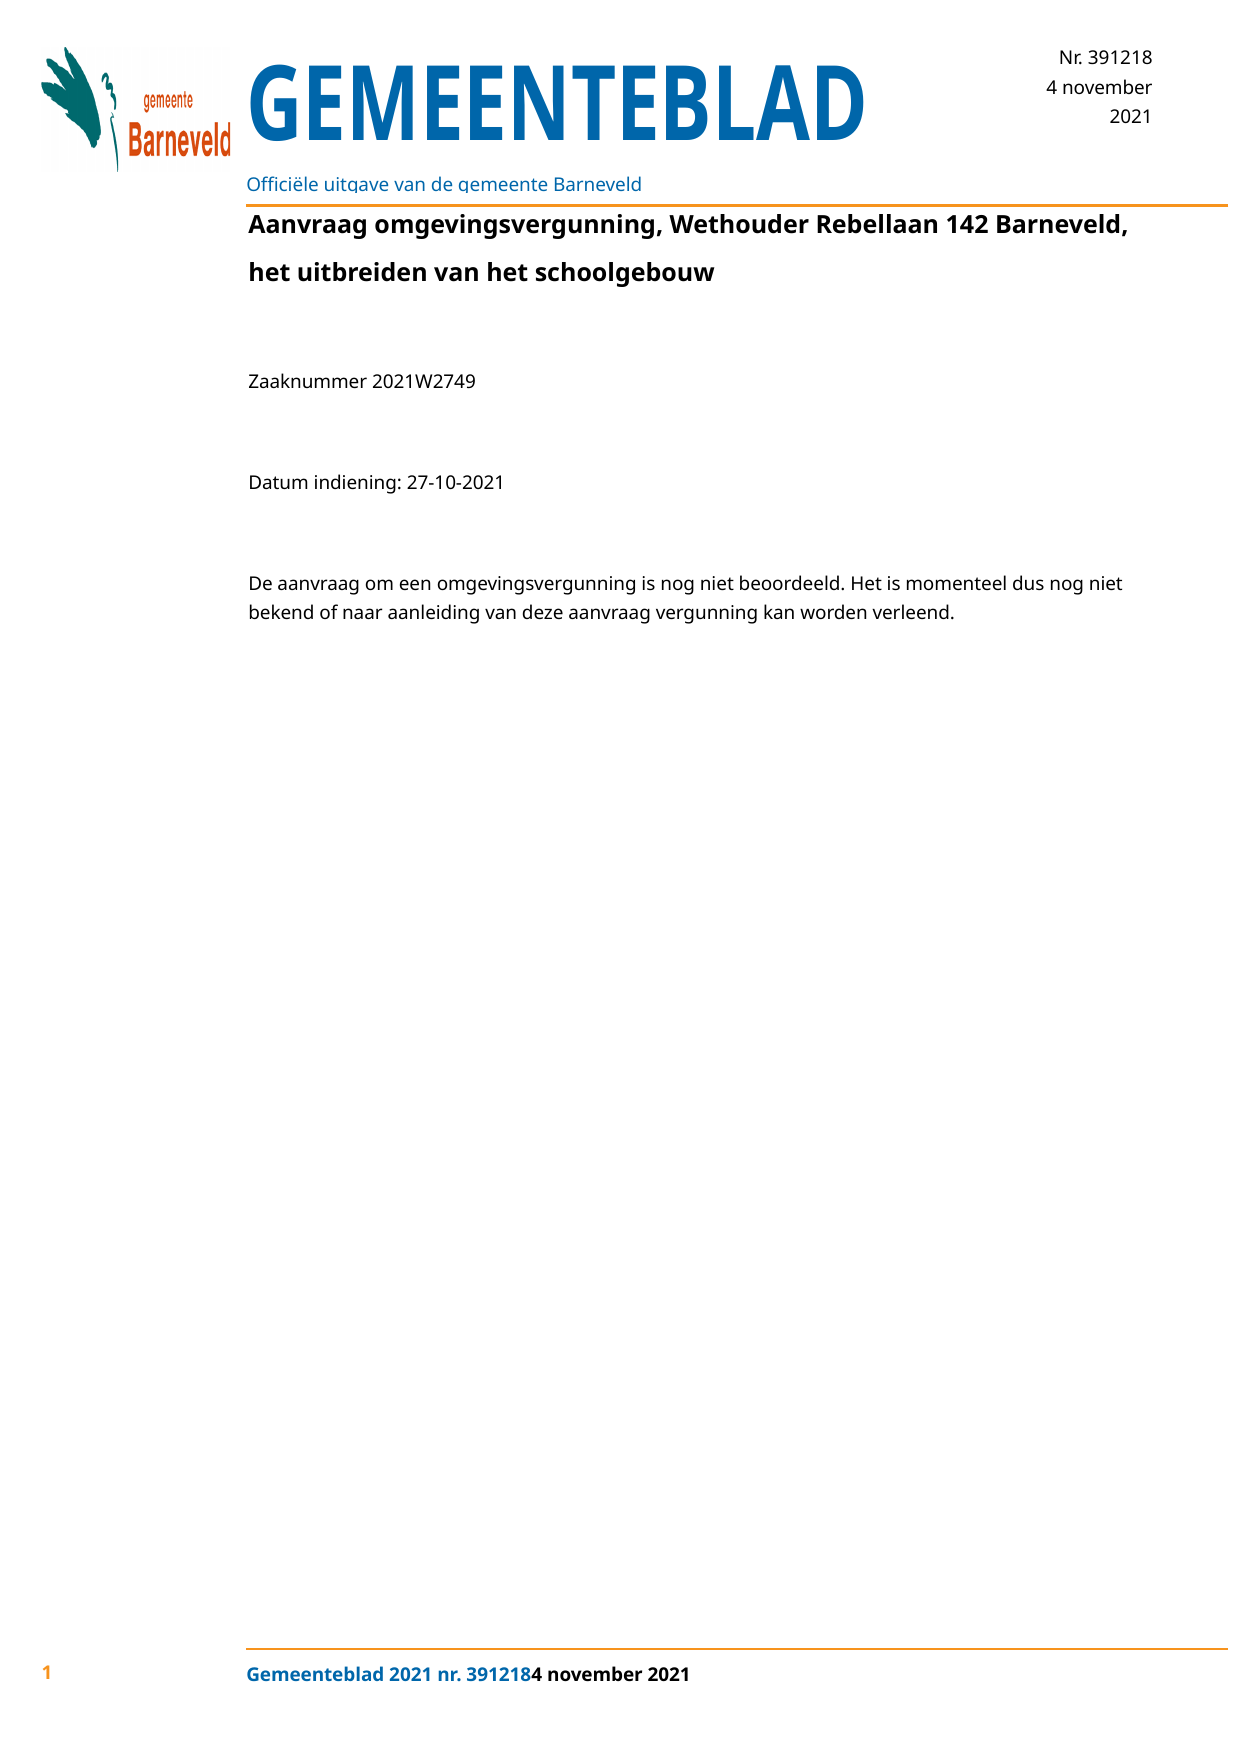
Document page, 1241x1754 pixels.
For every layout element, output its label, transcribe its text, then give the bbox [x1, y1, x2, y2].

text Datum indiening: 27-10-2021 [248, 469, 1152, 495]
text Zaaknummer 2021W2749 [248, 368, 1152, 394]
text Aanvraag omgevingsvergunning, Wethouder Rebellaan 142 Barneveld, het uitbreiden van het schoolgebouw [248, 207, 1152, 288]
text De aanvraag om een omgevingsvergunning is nog niet beoordeeld. Het is momenteel dus nog niet bekend of naar aanleiding van deze aanvraag vergunning kan worden verleend. [248, 570, 1152, 625]
picture [41, 47, 231, 172]
